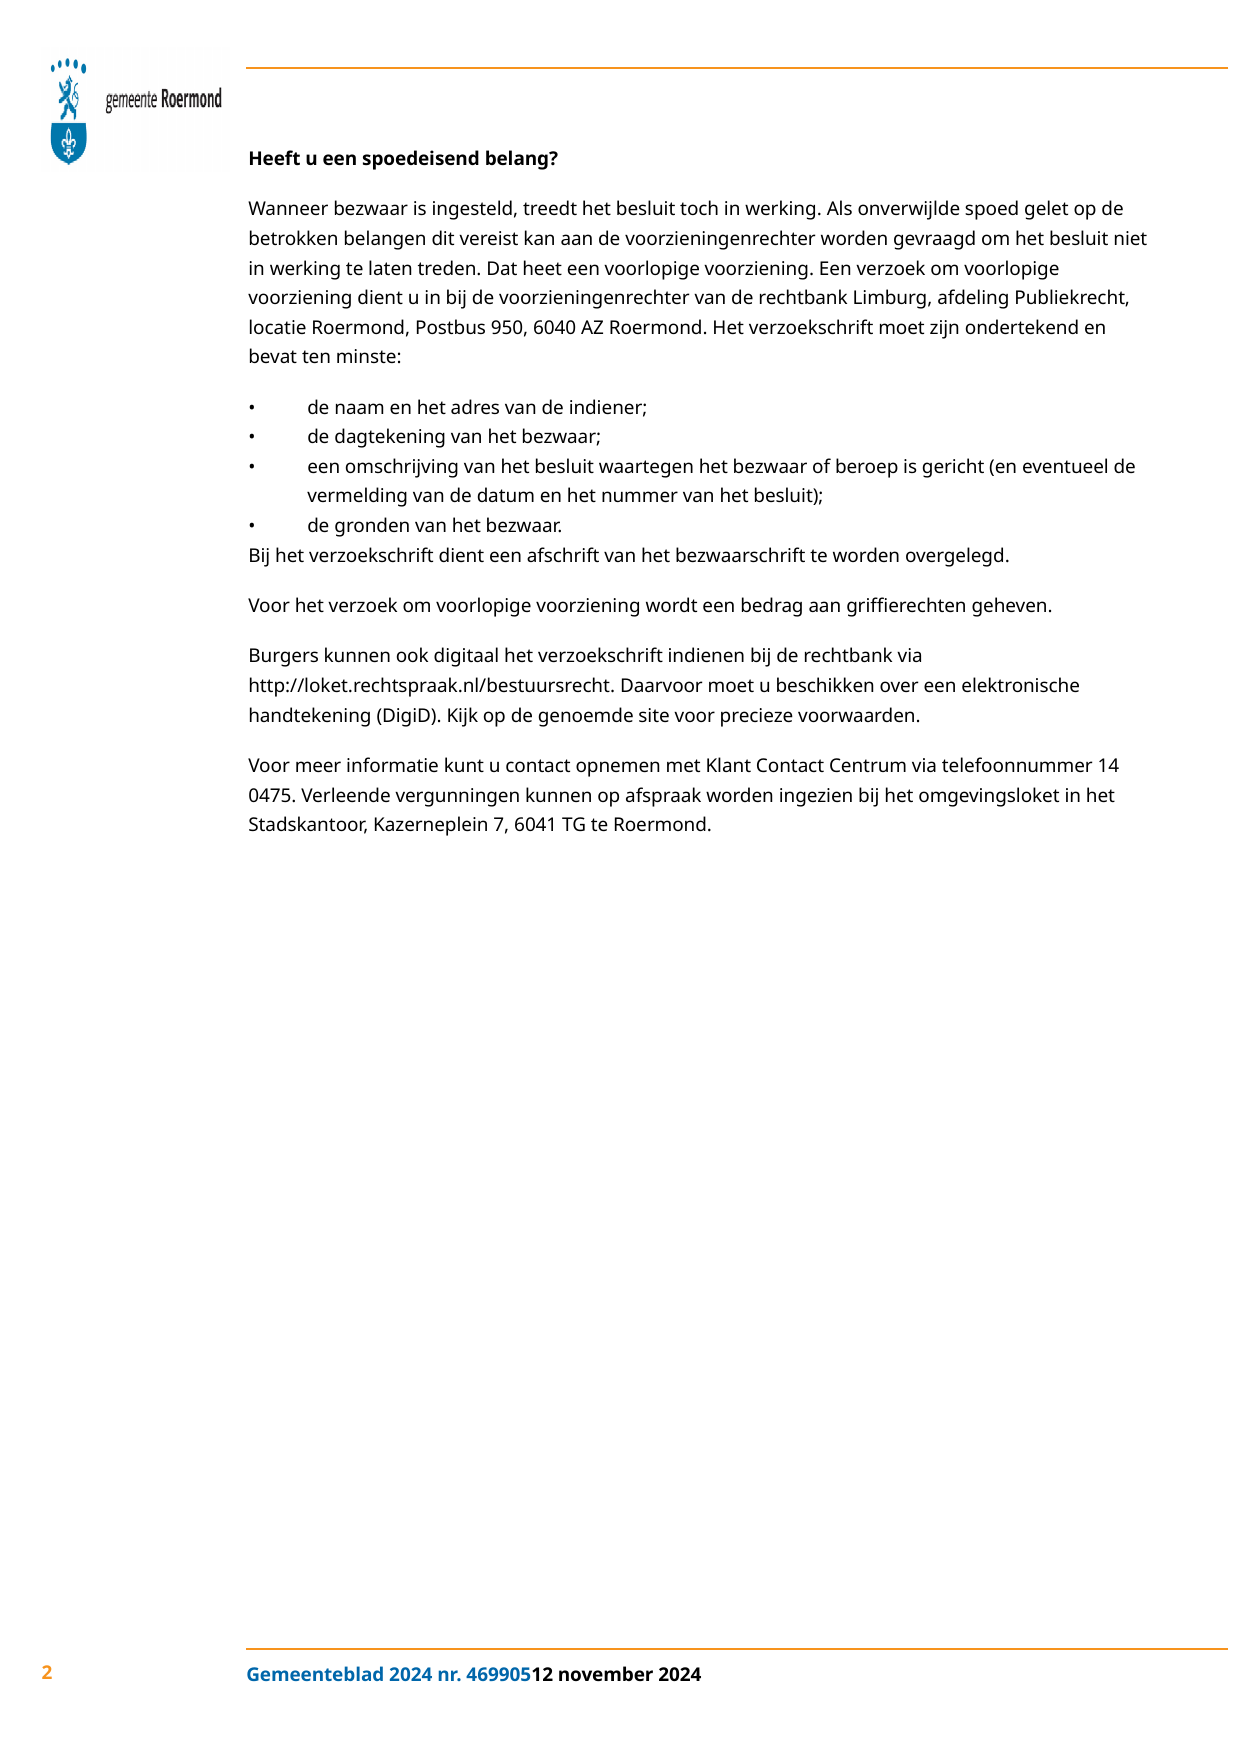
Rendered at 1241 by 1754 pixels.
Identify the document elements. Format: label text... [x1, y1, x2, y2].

list de dagtekening van het bezwaar; [248, 423, 1152, 449]
text Voor meer informatie kunt u contact opnemen met Klant Contact Centrum via telefoonnummer 14 0475. Verleende vergunningen kunnen op afspraak worden ingezien bij het omgevingsloket in het Stadskantoor, Kazerneplein 7, 6041 TG te Roermond. [248, 752, 1152, 837]
text Bij het verzoekschrift dient een afschrift van het bezwaarschrift te worden overgelegd. [248, 542, 1152, 568]
list de naam en het adres van de indiener; [248, 394, 1152, 420]
text Burgers kunnen ook digitaal het verzoekschrift indienen bij de rechtbank via http://loket.rechtspraak.nl/bestuursrecht. Daarvoor moet u beschikken over een elektronische handtekening (DigiD). Kijk op de genoemde site voor precieze voorwaarden. [248, 643, 1152, 728]
picture [41, 47, 231, 172]
text Wanneer bezwaar is ingesteld, treedt het besluit toch in werking. Als onverwijlde spoed gelet op de betrokken belangen dit vereist kan aan de voorzieningenrechter worden gevraagd om het besluit niet in werking te laten treden. Dat heet een voorlopige voorziening. Een verzoek om voorlopige voorziening dient u in bij de voorzieningenrechter van de rechtbank Limburg, afdeling Publiekrecht, locatie Roermond, Postbus 950, 6040 AZ Roermond. Het verzoekschrift moet zijn ondertekend en bevat ten minste: [248, 196, 1152, 369]
text Heeft u een spoedeisend belang? [248, 145, 1152, 171]
list een omschrijving van het besluit waartegen het bezwaar of beroep is gericht (en eventueel de vermelding van de datum en het nummer van het besluit); [248, 453, 1152, 508]
list de gronden van het bezwaar. [248, 512, 1152, 538]
text Voor het verzoek om voorlopige voorziening wordt een bedrag aan griffierechten geheven. [248, 592, 1152, 618]
